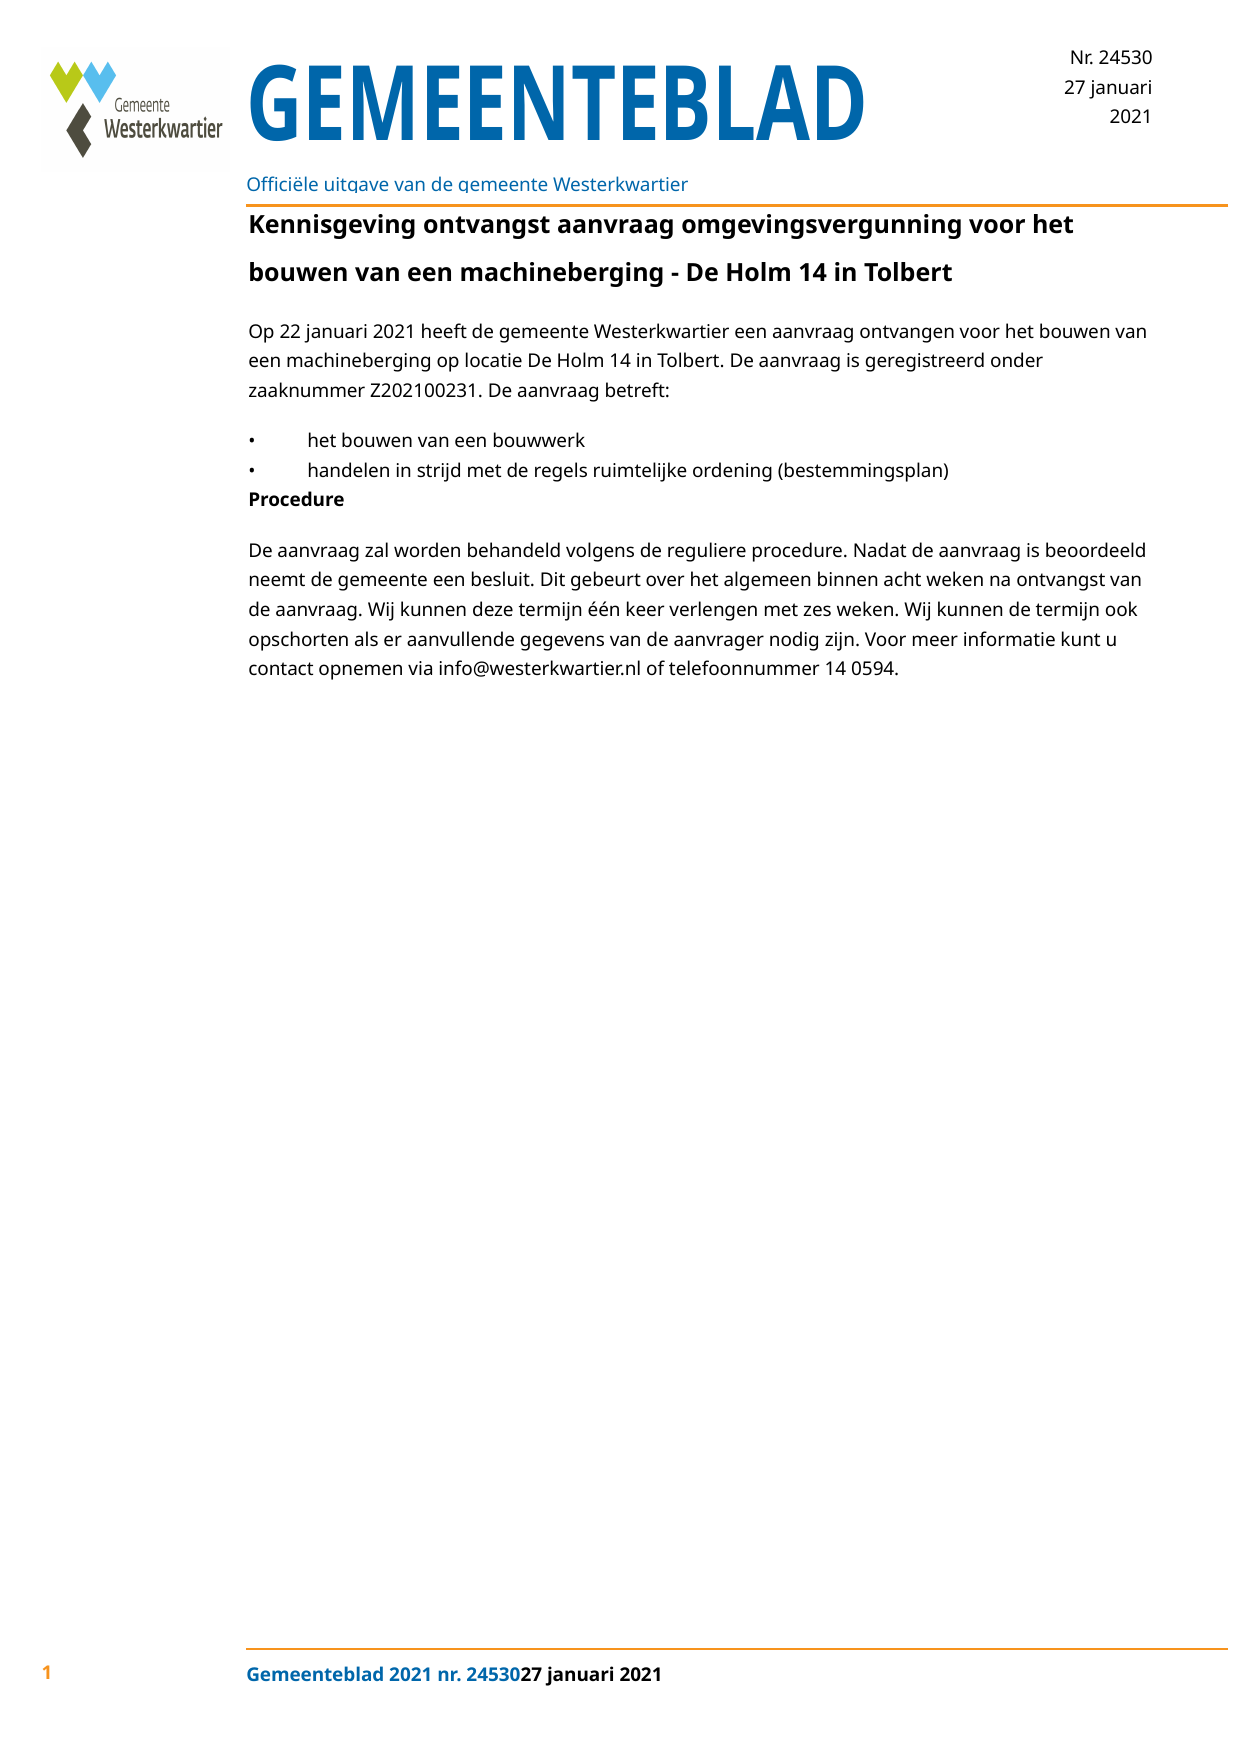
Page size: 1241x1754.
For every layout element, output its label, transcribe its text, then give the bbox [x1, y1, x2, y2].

text Op 22 januari 2021 heeft de gemeente Westerkwartier een aanvraag ontvangen voor het bouwen van een machineberging op locatie De Holm 14 in Tolbert. De aanvraag is geregistreerd onder zaaknummer Z202100231. De aanvraag betreft: [248, 318, 1152, 403]
text De aanvraag zal worden behandeld volgens de reguliere procedure. Nadat de aanvraag is beoordeeld neemt de gemeente een besluit. Dit gebeurt over het algemeen binnen acht weken na ontvangst van de aanvraag. Wij kunnen deze termijn één keer verlengen met zes weken. Wij kunnen de termijn ook opschorten als er aanvullende gegevens van de aanvrager nodig zijn. Voor meer informatie kunt u contact opnemen via info@westerkwartier.nl of telefoonnummer 14 0594. [248, 537, 1152, 681]
text Procedure [248, 487, 1152, 512]
picture [41, 47, 231, 172]
list handelen in strijd met de regels ruimtelijke ordening (bestemmingsplan) [248, 457, 1152, 483]
text Kennisgeving ontvangst aanvraag omgevingsvergunning voor het bouwen van een machineberging - De Holm 14 in Tolbert [248, 207, 1152, 288]
list het bouwen van een bouwwerk [248, 427, 1152, 453]
